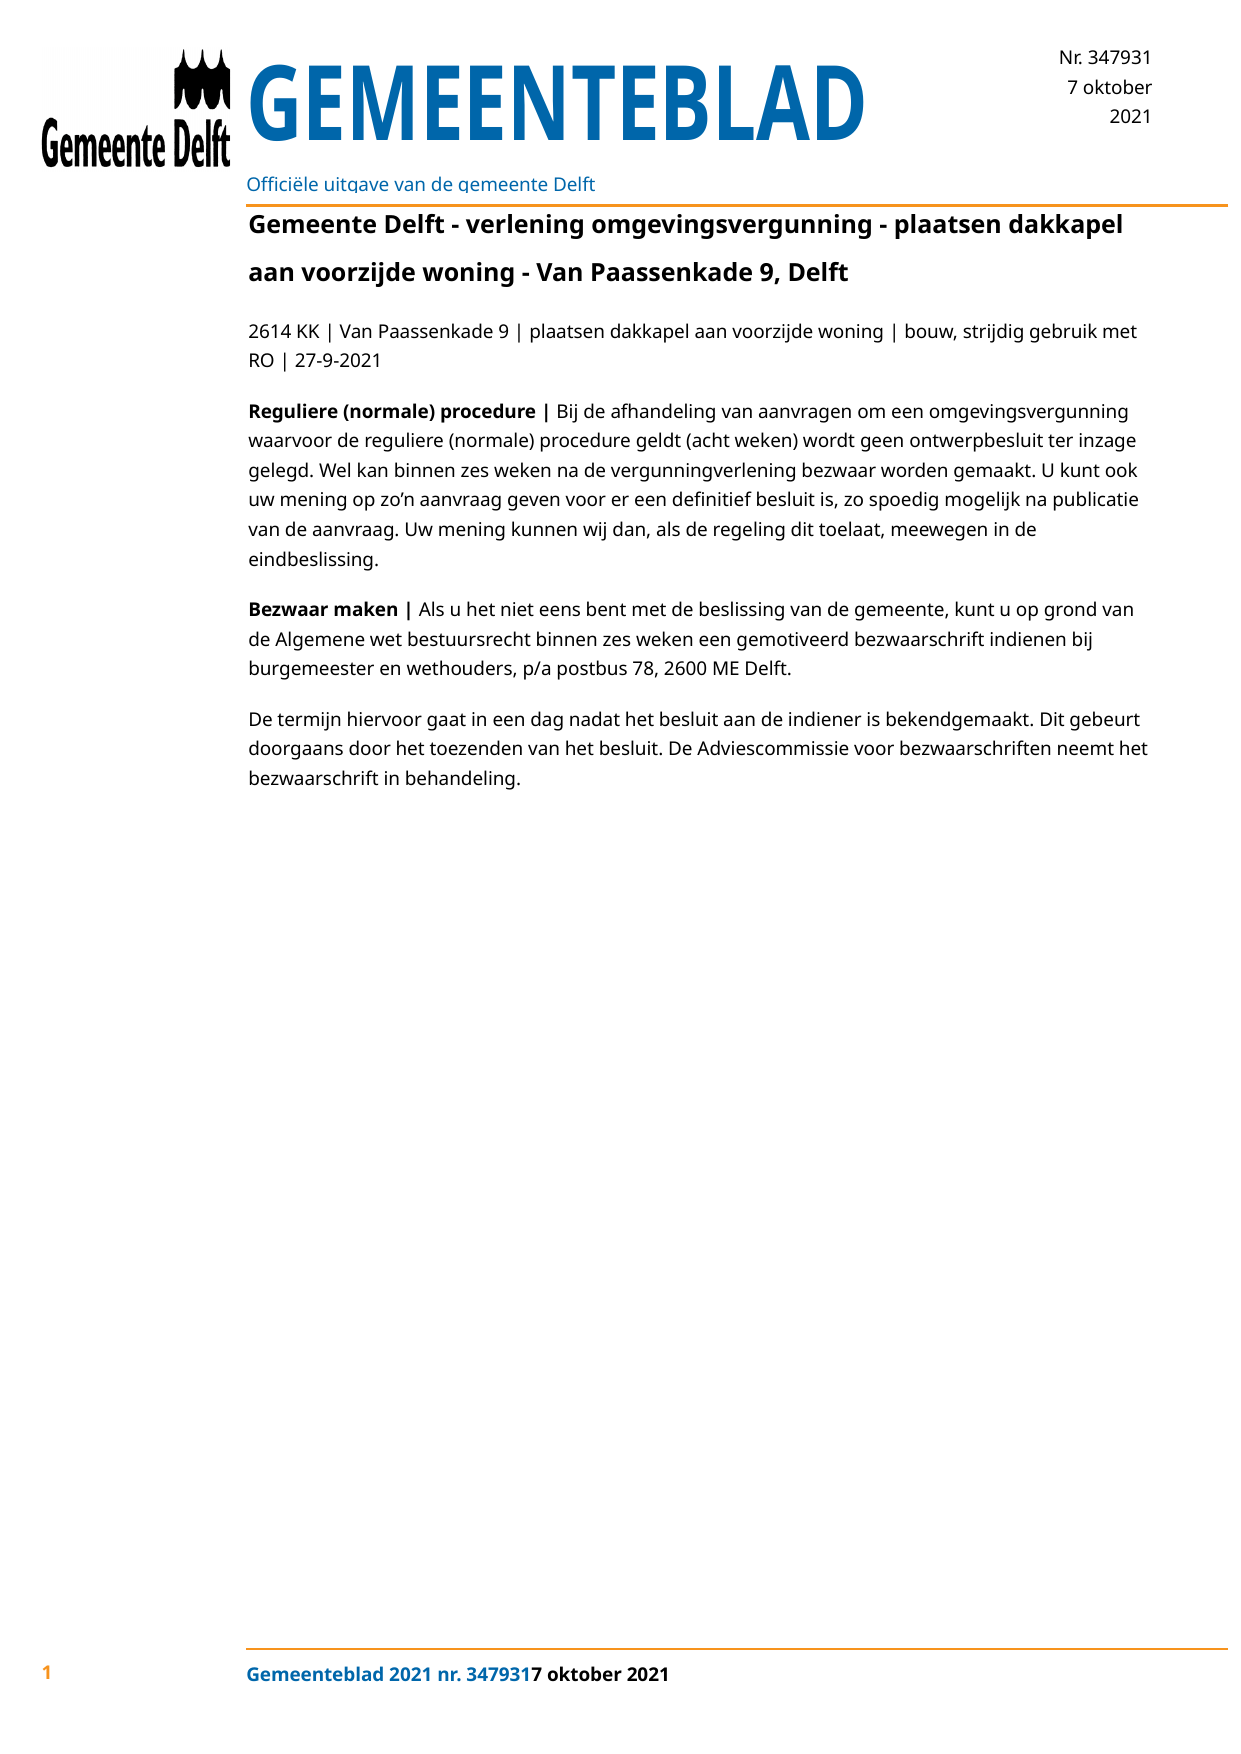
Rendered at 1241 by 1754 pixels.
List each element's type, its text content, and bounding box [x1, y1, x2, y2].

text Reguliere (normale) procedure | Bij de afhandeling van aanvragen om een omgevingsvergunning waarvoor de reguliere (normale) procedure geldt (acht weken) wordt geen ontwerpbesluit ter inzage gelegd. Wel kan binnen zes weken na de vergunningverlening bezwaar worden gemaakt. U kunt ook uw mening op zo’n aanvraag geven voor er een definitief besluit is, zo spoedig mogelijk na publicatie van de aanvraag. Uw mening kunnen wij dan, als de regeling dit toelaat, meewegen in de eindbeslissing. [248, 398, 1152, 572]
text Gemeente Delft - verlening omgevingsvergunning - plaatsen dakkapel aan voorzijde woning - Van Paassenkade 9, Delft [248, 207, 1152, 288]
text De termijn hiervoor gaat in een dag nadat het besluit aan de indiener is bekendgemaakt. Dit gebeurt doorgaans door het toezenden van het besluit. De Adviescommissie voor bezwaarschriften neemt het bezwaarschrift in behandeling. [248, 706, 1152, 791]
text Bezwaar maken | Als u het niet eens bent met de beslissing van de gemeente, kunt u op grond van de Algemene wet bestuursrecht binnen zes weken een gemotiveerd bezwaarschrift indienen bij burgemeester en wethouders, p/a postbus 78, 2600 ME Delft. [248, 596, 1152, 681]
text 2614 KK | Van Paassenkade 9 | plaatsen dakkapel aan voorzijde woning | bouw, strijdig gebruik met RO | 27-9-2021 [248, 318, 1152, 373]
picture [41, 47, 231, 172]
